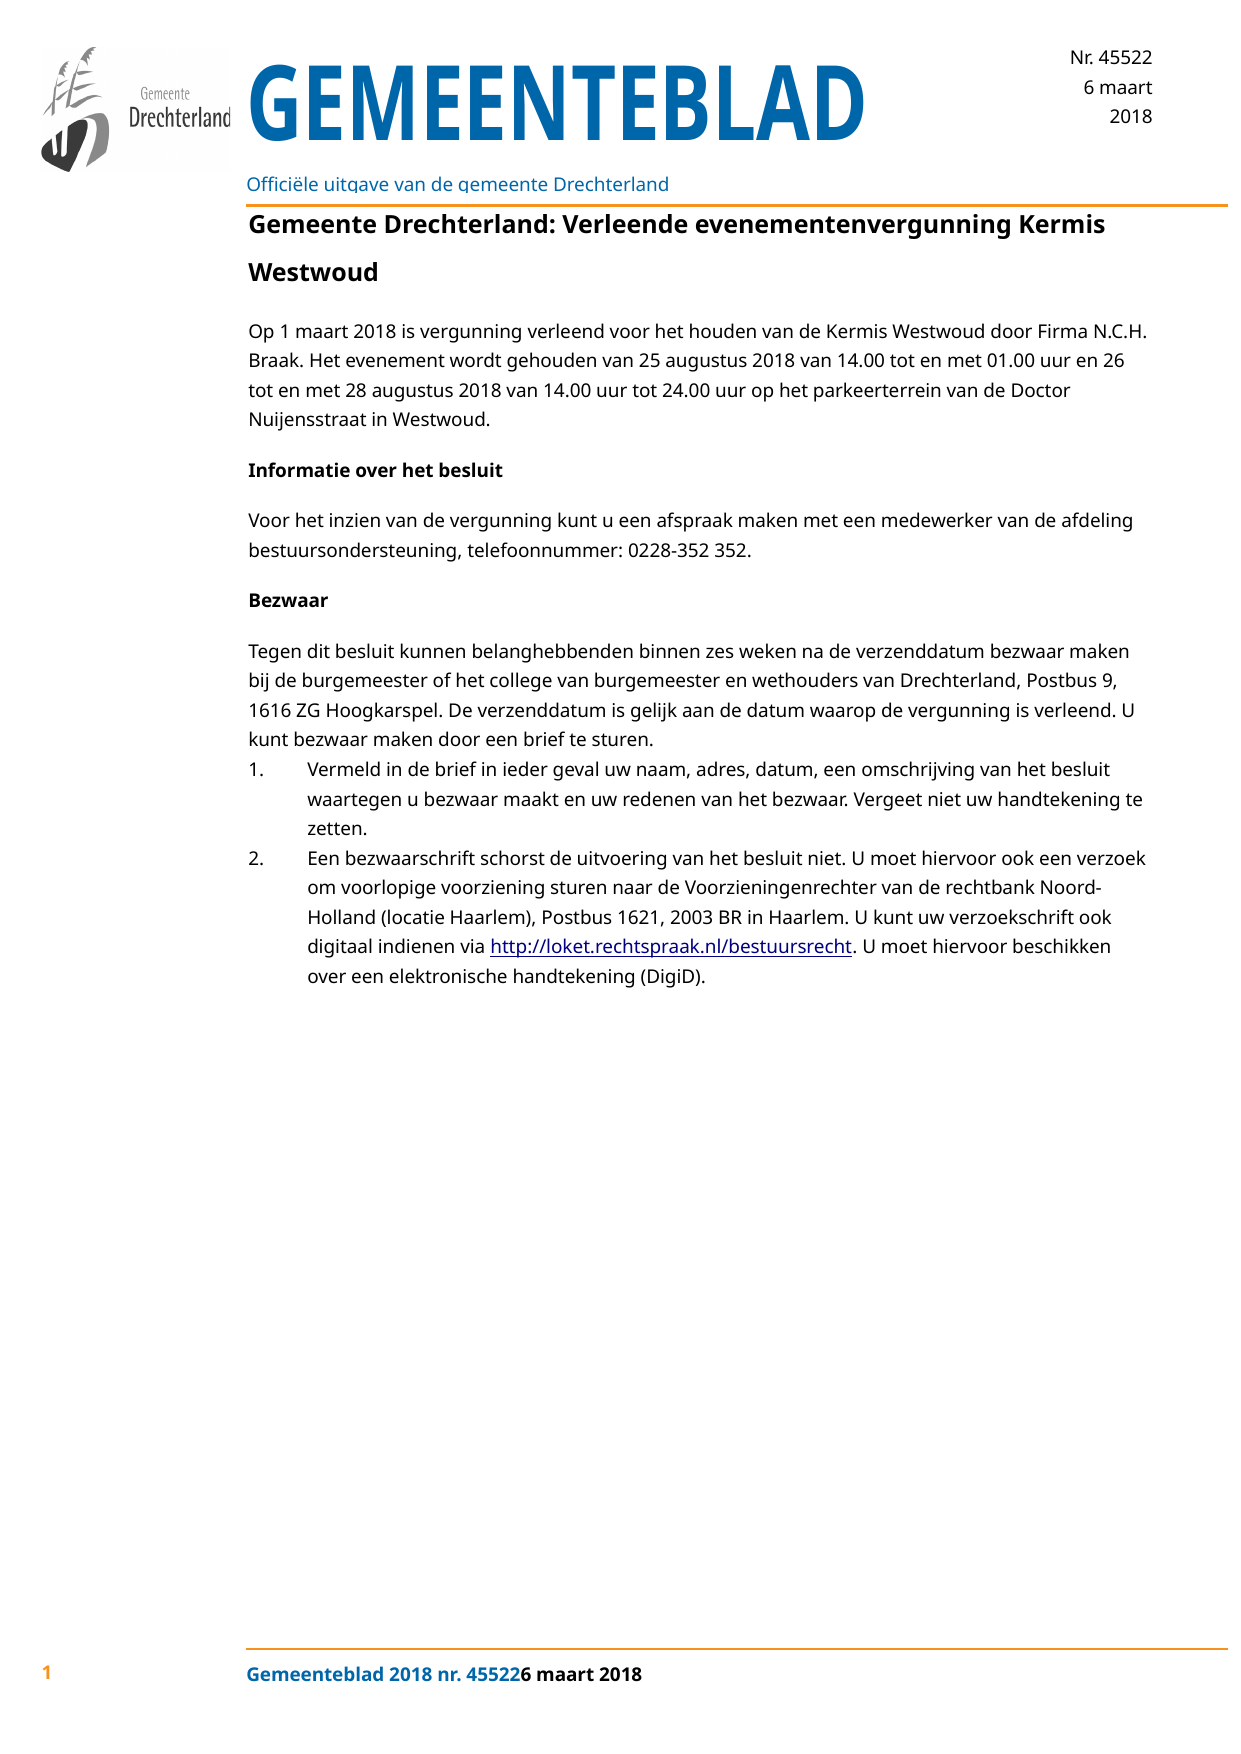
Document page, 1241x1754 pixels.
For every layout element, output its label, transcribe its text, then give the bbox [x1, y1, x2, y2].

picture [41, 47, 231, 172]
text Bezwaar [248, 587, 1152, 613]
list Vermeld in de brief in ieder geval uw naam, adres, datum, een omschrijving van het besluit waartegen u bezwaar maakt en uw redenen van het bezwaar. Vergeet niet uw handtekening te zetten. [248, 756, 1152, 841]
text Voor het inzien van de vergunning kunt u een afspraak maken met een medewerker van de afdeling bestuursondersteuning, telefoonnummer: 0228-352 352. [248, 507, 1152, 563]
text Op 1 maart 2018 is vergunning verleend voor het houden van de Kermis Westwoud door Firma N.C.H. Braak. Het evenement wordt gehouden van 25 augustus 2018 van 14.00 tot en met 01.00 uur en 26 tot en met 28 augustus 2018 van 14.00 uur tot 24.00 uur op het parkeerterrein van de Doctor Nuijensstraat in Westwoud. [248, 318, 1152, 432]
text Tegen dit besluit kunnen belanghebbenden binnen zes weken na de verzenddatum bezwaar maken bij de burgemeester of het college van burgemeester en wethouders van Drechterland, Postbus 9, 1616 ZG Hoogkarspel. De verzenddatum is gelijk aan de datum waarop de vergunning is verleend. U kunt bezwaar maken door een brief te sturen. [248, 638, 1152, 752]
text Informatie over het besluit [248, 457, 1152, 483]
text Gemeente Drechterland: Verleende evenementenvergunning Kermis Westwoud [248, 207, 1152, 288]
list Een bezwaarschrift schorst de uitvoering van het besluit niet. U moet hiervoor ook een verzoek om voorlopige voorziening sturen naar de Voorzieningenrechter van de rechtbank Noord-Holland (locatie Haarlem), Postbus 1621, 2003 BR in Haarlem. U kunt uw verzoekschrift ook digitaal indienen via http://loket.rechtspraak.nl/bestuursrecht. U moet hiervoor beschikken over een elektronische handtekening (DigiD). [248, 845, 1152, 989]
